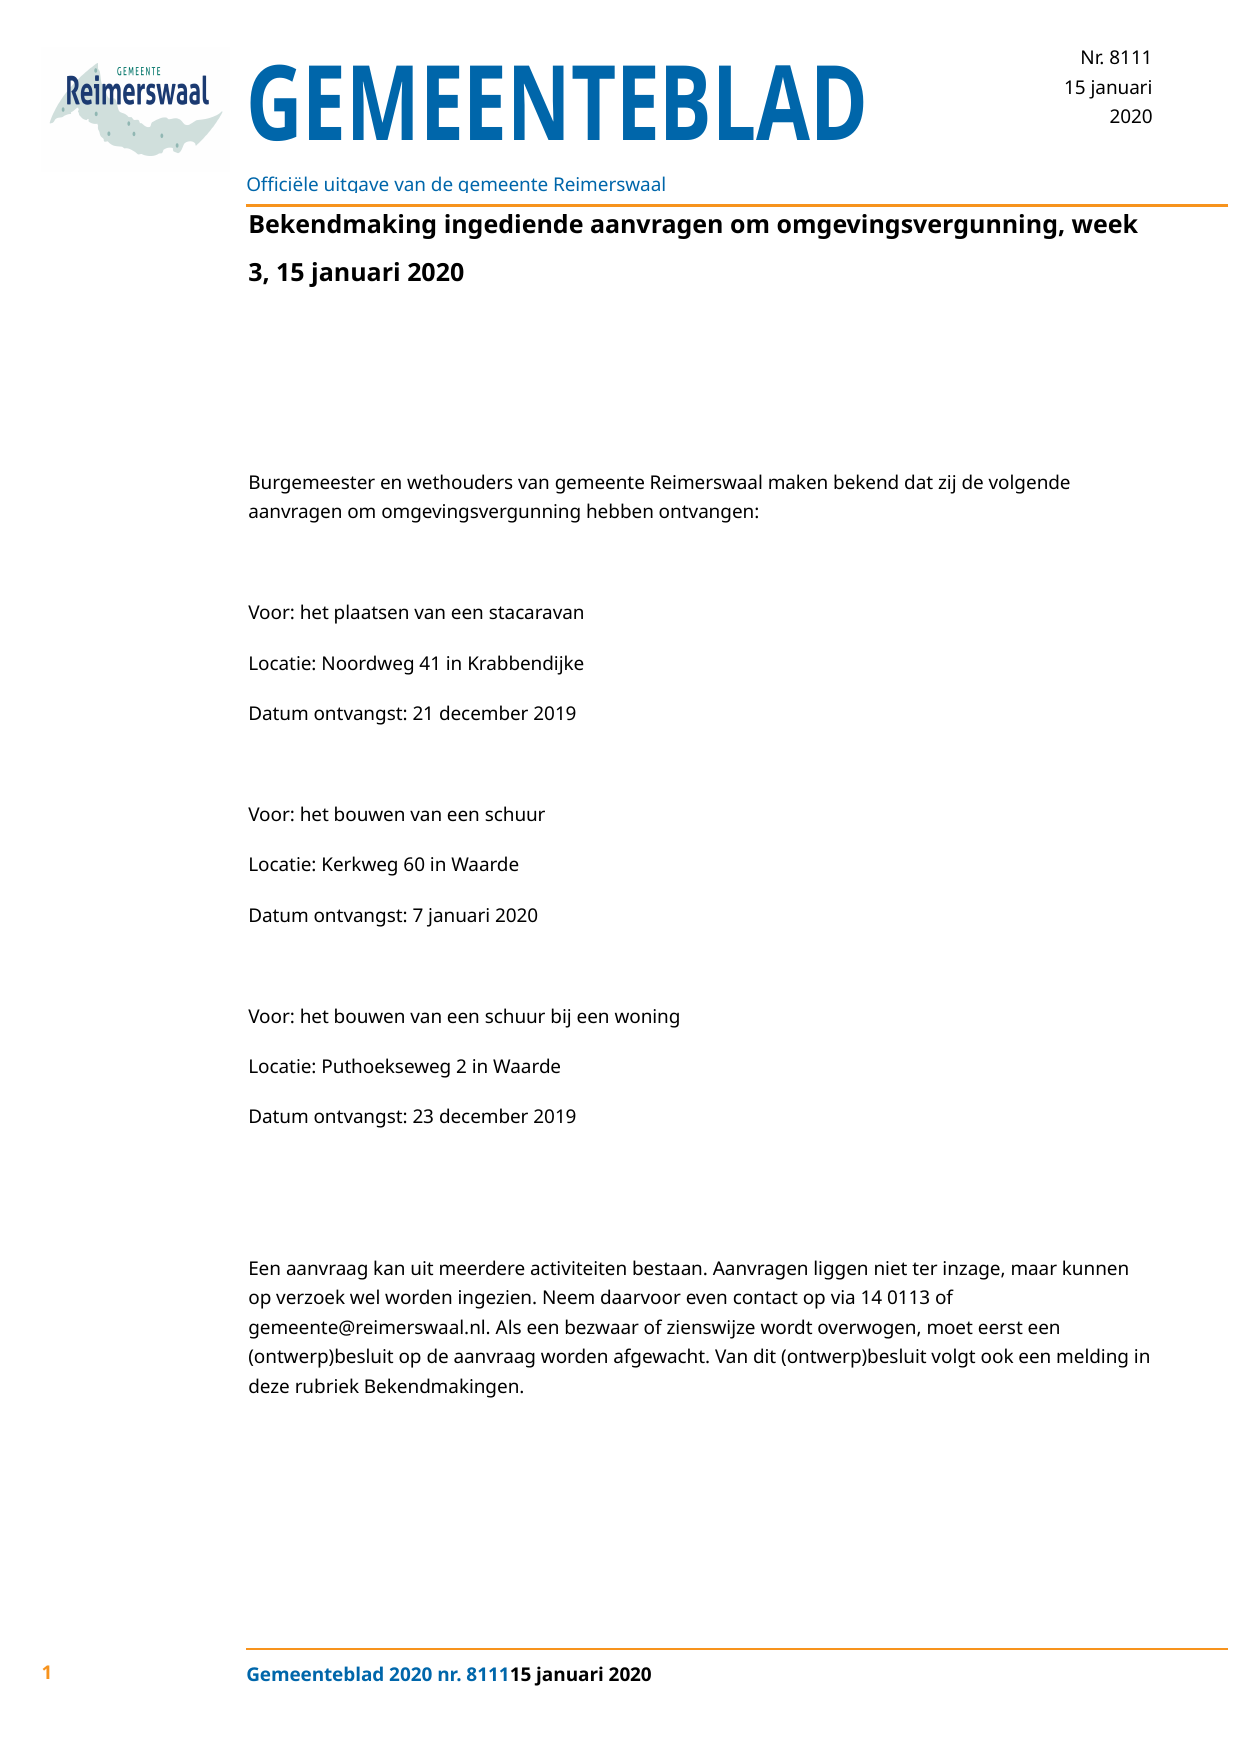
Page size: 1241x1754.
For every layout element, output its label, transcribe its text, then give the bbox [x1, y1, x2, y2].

text Locatie: Puthoekseweg 2 in Waarde [248, 1053, 1152, 1079]
text Locatie: Noordweg 41 in Krabbendijke [248, 650, 1152, 676]
text Bekendmaking ingediende aanvragen om omgevingsvergunning, week 3, 15 januari 2020 [248, 207, 1152, 288]
text Burgemeester en wethouders van gemeente Reimerswaal maken bekend dat zij de volgende aanvragen om omgevingsvergunning hebben ontvangen: [248, 469, 1152, 524]
text Een aanvraag kan uit meerdere activiteiten bestaan. Aanvragen liggen niet ter inzage, maar kunnen op verzoek wel worden ingezien. Neem daarvoor even contact op via 14 0113 of gemeente@reimerswaal.nl. Als een bezwaar of zienswijze wordt overwogen, moet eerst een (ontwerp)besluit op de aanvraag worden afgewacht. Van dit (ontwerp)besluit volgt ook een melding in deze rubriek Bekendmakingen. [248, 1255, 1152, 1399]
text Locatie: Kerkweg 60 in Waarde [248, 852, 1152, 877]
text Datum ontvangst: 21 december 2019 [248, 700, 1152, 726]
text Datum ontvangst: 23 december 2019 [248, 1104, 1152, 1129]
text Datum ontvangst: 7 januari 2020 [248, 902, 1152, 928]
text Voor: het bouwen van een schuur bij een woning [248, 1003, 1152, 1029]
text Voor: het bouwen van een schuur [248, 801, 1152, 827]
picture [41, 47, 231, 172]
text Voor: het plaatsen van een stacaravan [248, 599, 1152, 625]
